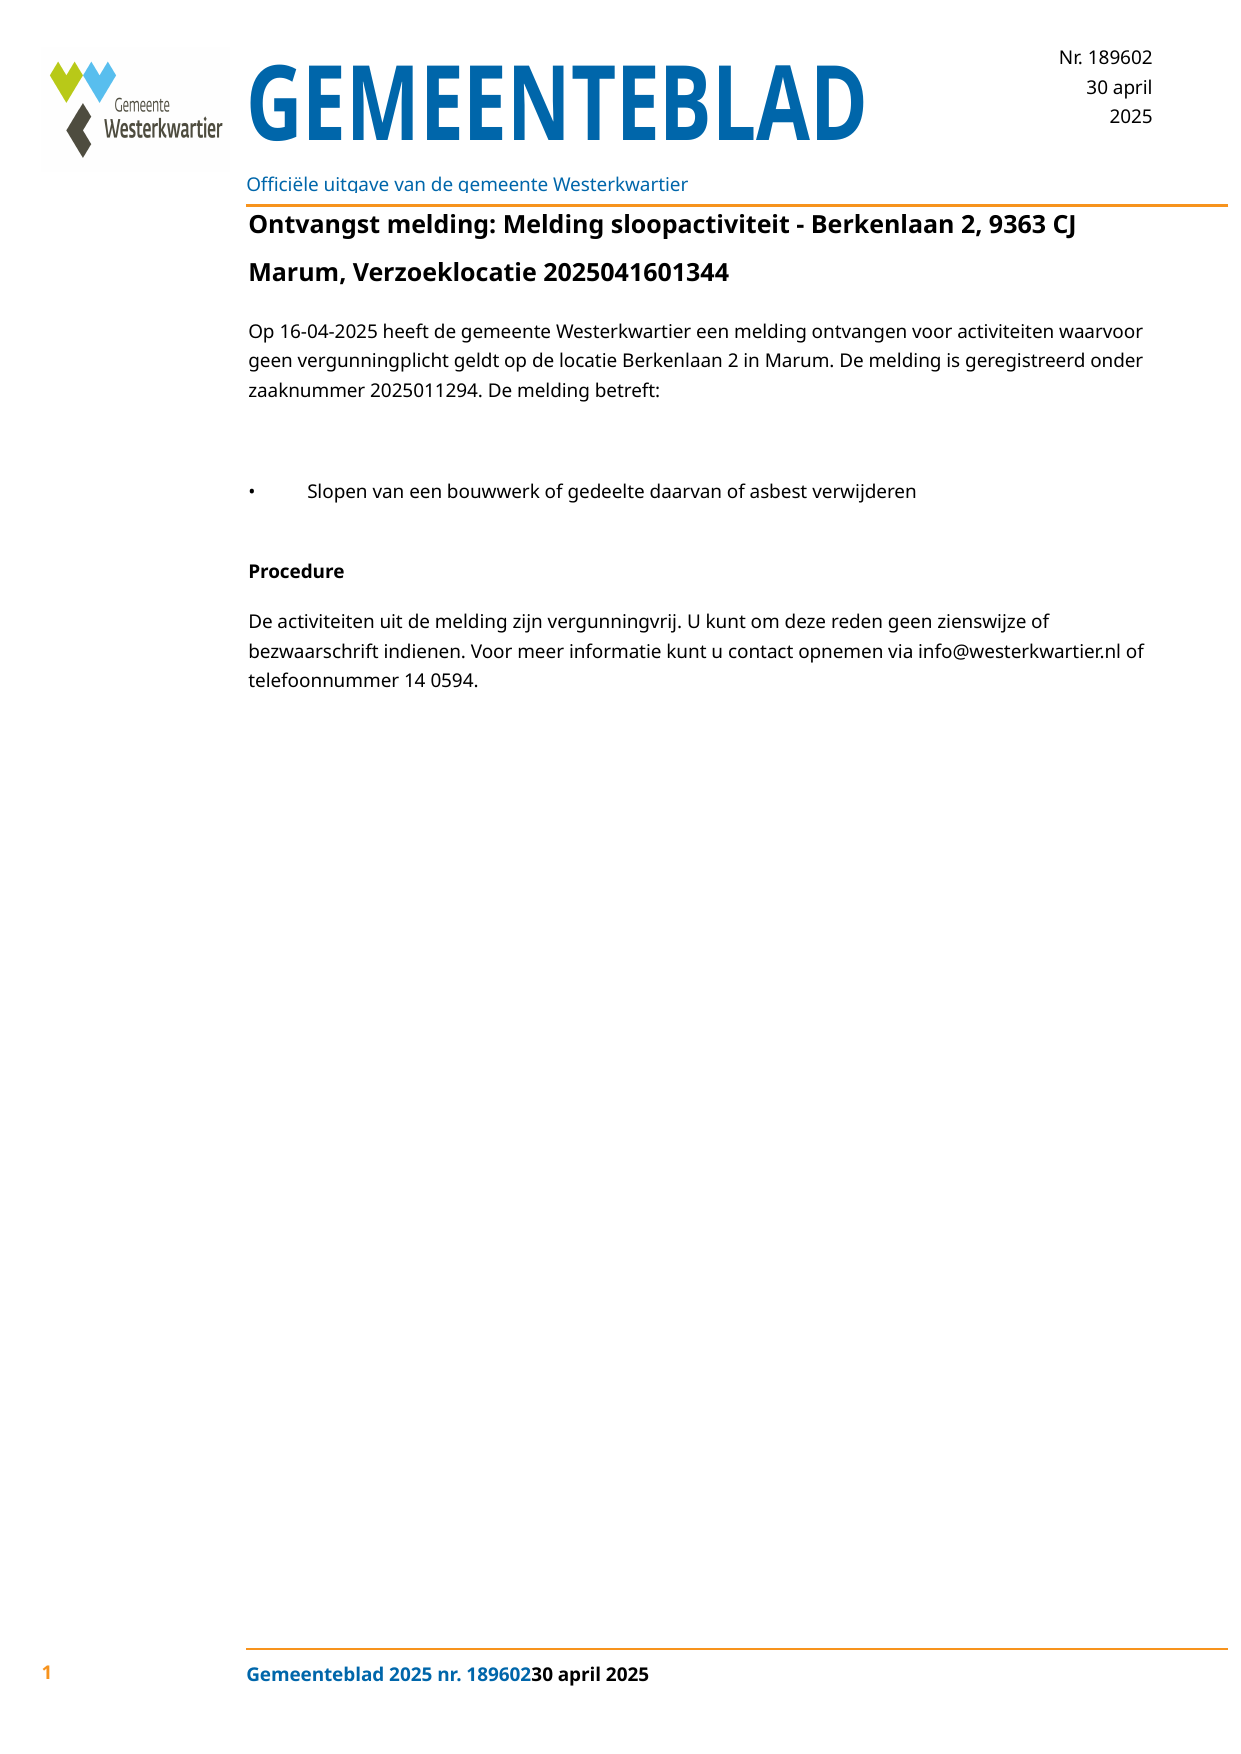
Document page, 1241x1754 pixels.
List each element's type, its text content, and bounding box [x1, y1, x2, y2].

picture [41, 47, 231, 172]
text Ontvangst melding: Melding sloopactiviteit - Berkenlaan 2, 9363 CJ Marum, Verzoeklocatie 2025041601344 [248, 207, 1152, 288]
list Slopen van een bouwwerk of gedeelte daarvan of asbest verwijderen [248, 478, 1152, 504]
text Op 16-04-2025 heeft de gemeente Westerkwartier een melding ontvangen voor activiteiten waarvoor geen vergunningplicht geldt op de locatie Berkenlaan 2 in Marum. De melding is geregistreerd onder zaaknummer 2025011294. De melding betreft: [248, 318, 1152, 403]
text Procedure [248, 558, 1152, 584]
text De activiteiten uit de melding zijn vergunningvrij. U kunt om deze reden geen zienswijze of bezwaarschrift indienen. Voor meer informatie kunt u contact opnemen via info@westerkwartier.nl of telefoonnummer 14 0594. [248, 608, 1152, 693]
